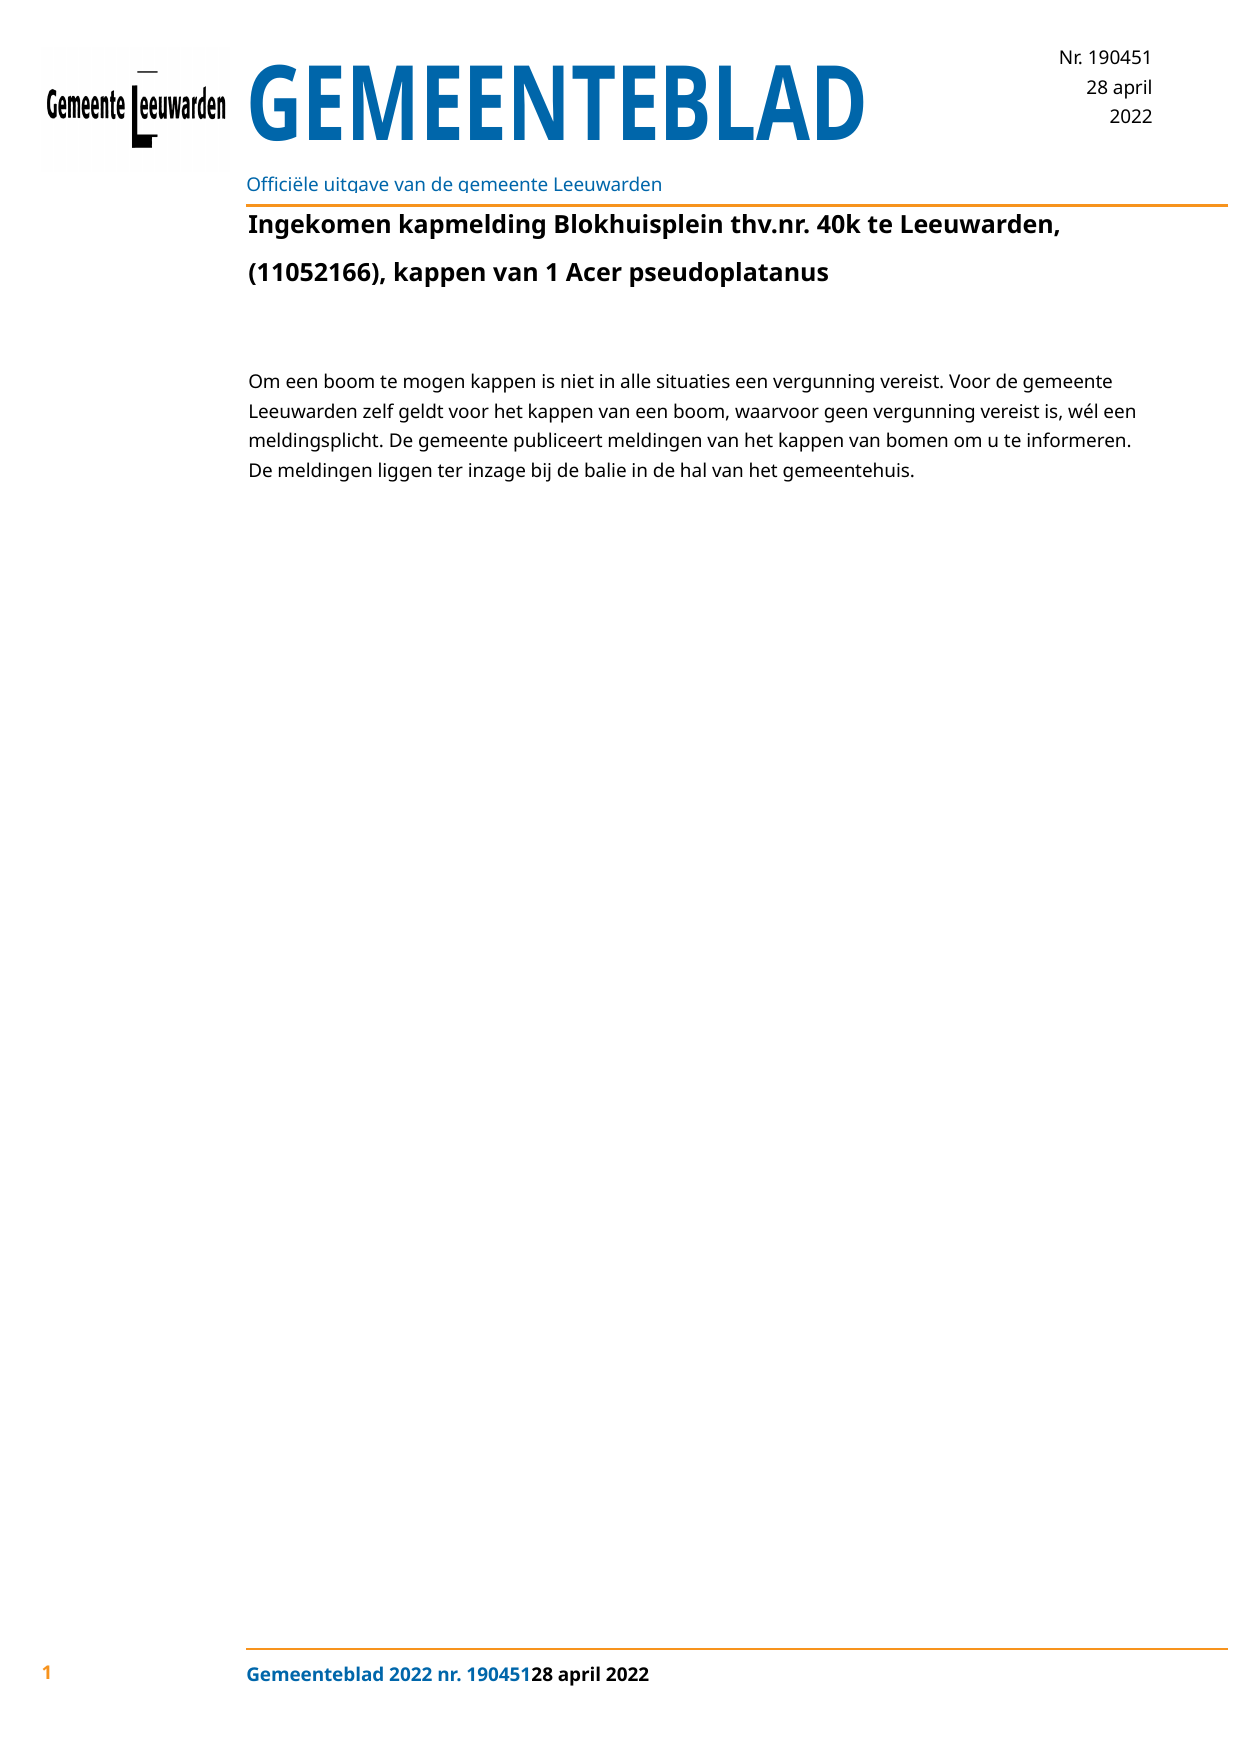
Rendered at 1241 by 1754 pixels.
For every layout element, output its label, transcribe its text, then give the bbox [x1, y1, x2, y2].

picture [41, 47, 231, 172]
text Om een boom te mogen kappen is niet in alle situaties een vergunning vereist. Voor de gemeente Leeuwarden zelf geldt voor het kappen van een boom, waarvoor geen vergunning vereist is, wél een meldingsplicht. De gemeente publiceert meldingen van het kappen van bomen om u te informeren. De meldingen liggen ter inzage bij de balie in de hal van het gemeentehuis. [248, 368, 1152, 483]
text Ingekomen kapmelding Blokhuisplein thv.nr. 40k te Leeuwarden, (11052166), kappen van 1 Acer pseudoplatanus [248, 207, 1152, 288]
